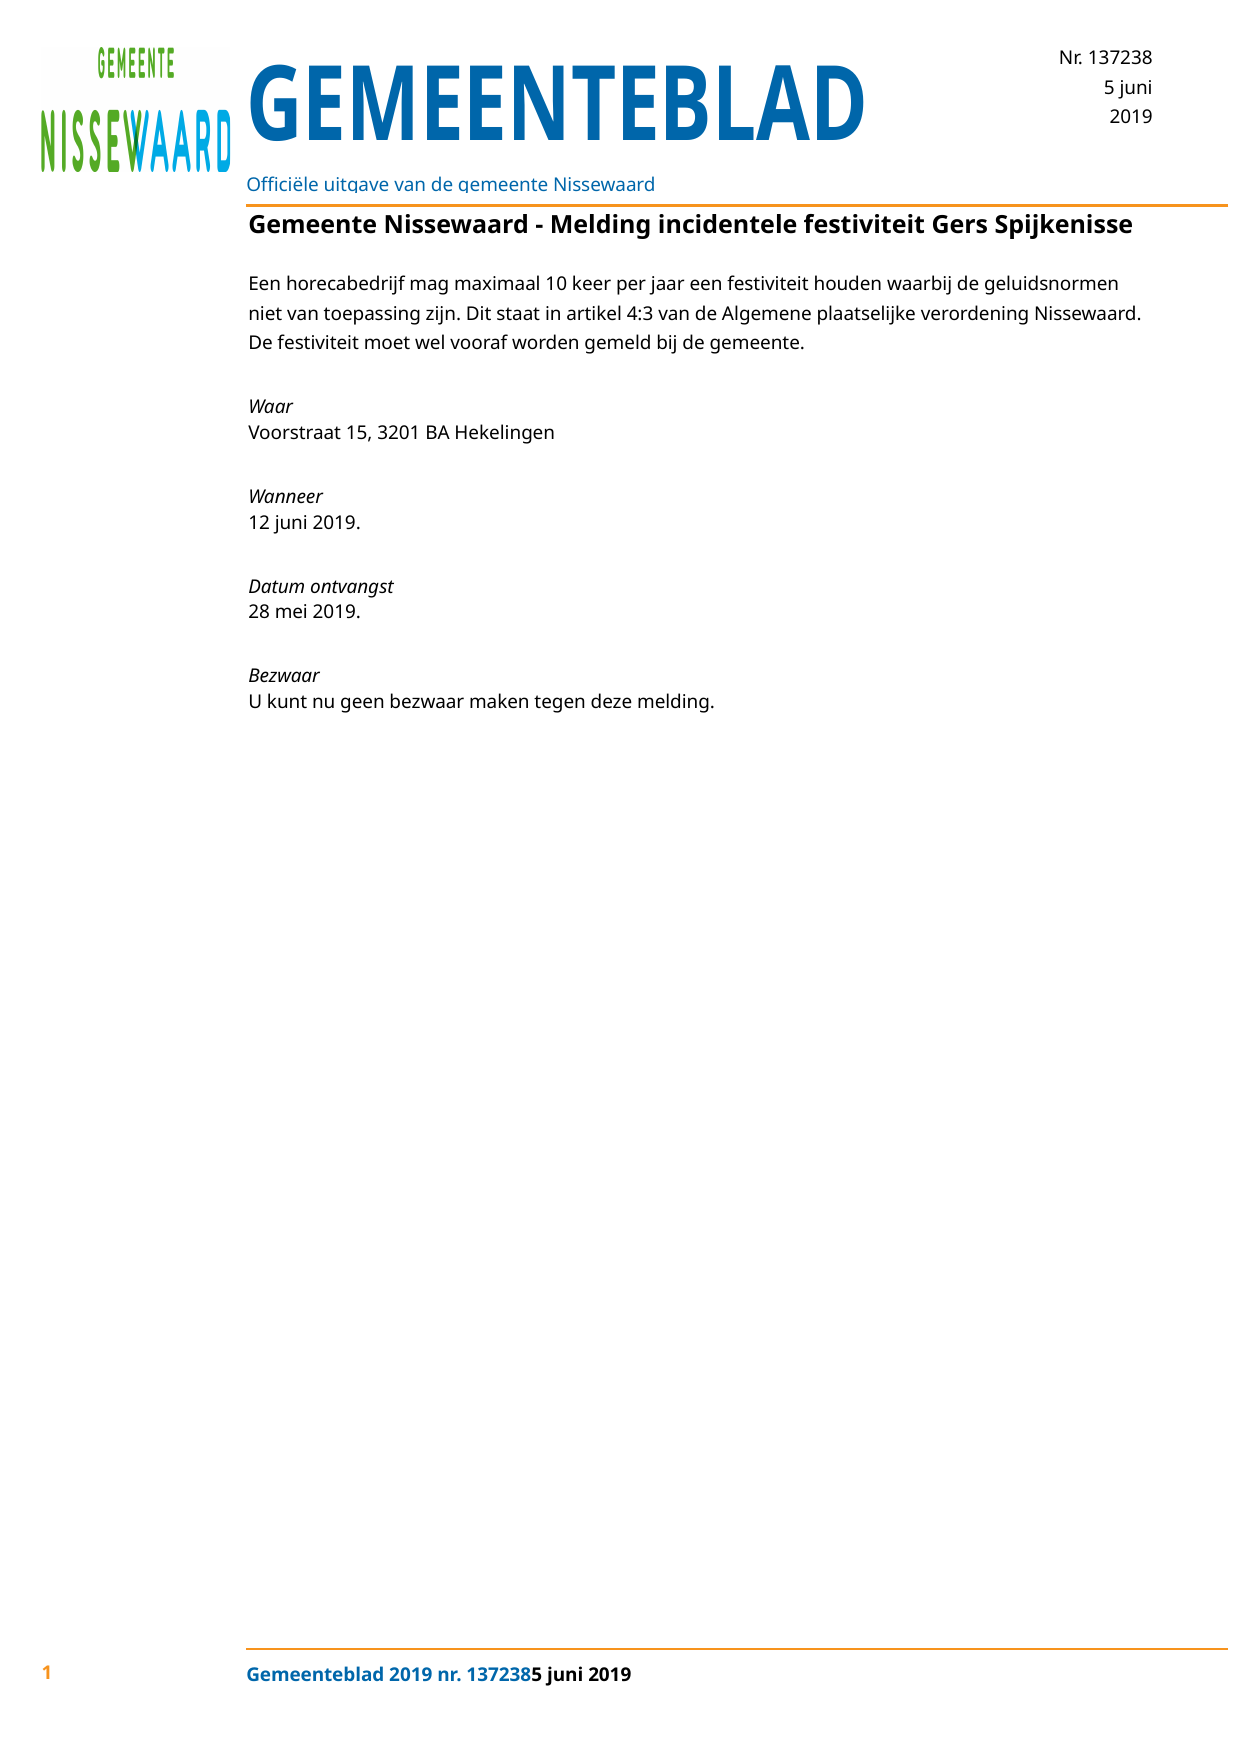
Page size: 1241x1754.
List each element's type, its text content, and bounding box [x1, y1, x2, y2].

text 12 juni 2019. [248, 509, 1152, 534]
text Een horecabedrijf mag maximaal 10 keer per jaar een festiviteit houden waarbij de geluidsnormen niet van toepassing zijn. Dit staat in artikel 4:3 van de Algemene plaatselijke verordening Nissewaard. De festiviteit moet wel vooraf worden gemeld bij de gemeente. [248, 270, 1152, 355]
text U kunt nu geen bezwaar maken tegen deze melding. [248, 688, 1152, 714]
text Datum ontvangst [248, 573, 1152, 598]
text Gemeente Nissewaard - Melding incidentele festiviteit Gers Spijkenisse [248, 207, 1152, 241]
text Voorstraat 15, 3201 BA Hekelingen [248, 419, 1152, 445]
picture [200, 151, 206, 172]
picture [201, 122, 206, 138]
text Wanneer [248, 483, 1152, 509]
picture [222, 122, 227, 160]
picture [41, 47, 231, 172]
picture [176, 157, 187, 172]
picture [154, 157, 165, 172]
text Bezwaar [248, 662, 1152, 688]
text 28 mei 2019. [248, 598, 1152, 624]
text Waar [248, 393, 1152, 419]
